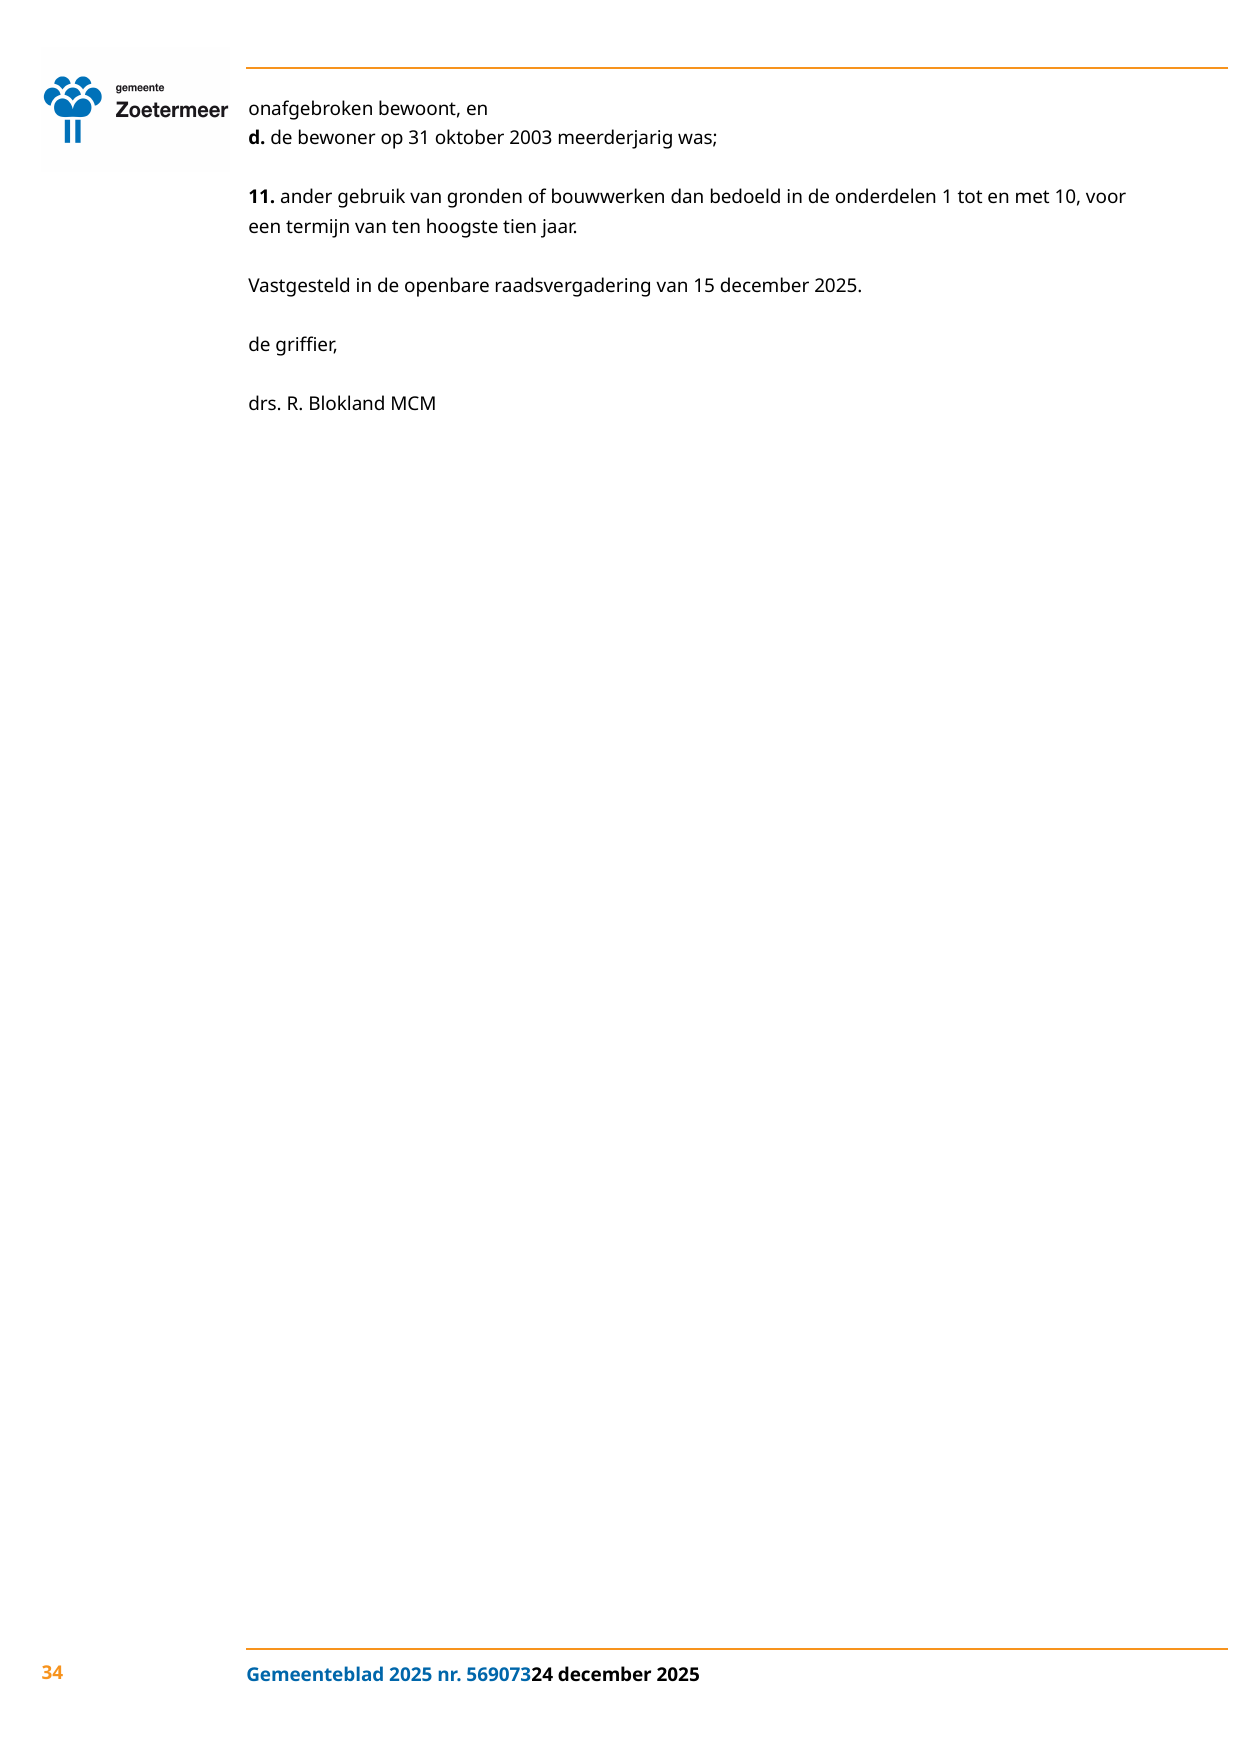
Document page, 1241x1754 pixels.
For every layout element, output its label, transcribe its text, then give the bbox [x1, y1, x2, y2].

text drs. R. Blokland MCM [248, 391, 1152, 416]
text onafgebroken bewoont, en [248, 95, 1152, 121]
text Vastgesteld in de openbare raadsvergadering van 15 december 2025. [248, 272, 1152, 298]
picture [41, 47, 231, 172]
text de griffier, [248, 331, 1152, 357]
text d. de bewoner op 31 oktober 2003 meerderjarig was; [248, 124, 1152, 150]
text 11. ander gebruik van gronden of bouwwerken dan bedoeld in de onderdelen 1 tot en met 10, voor een termijn van ten hoogste tien jaar. [248, 183, 1152, 239]
